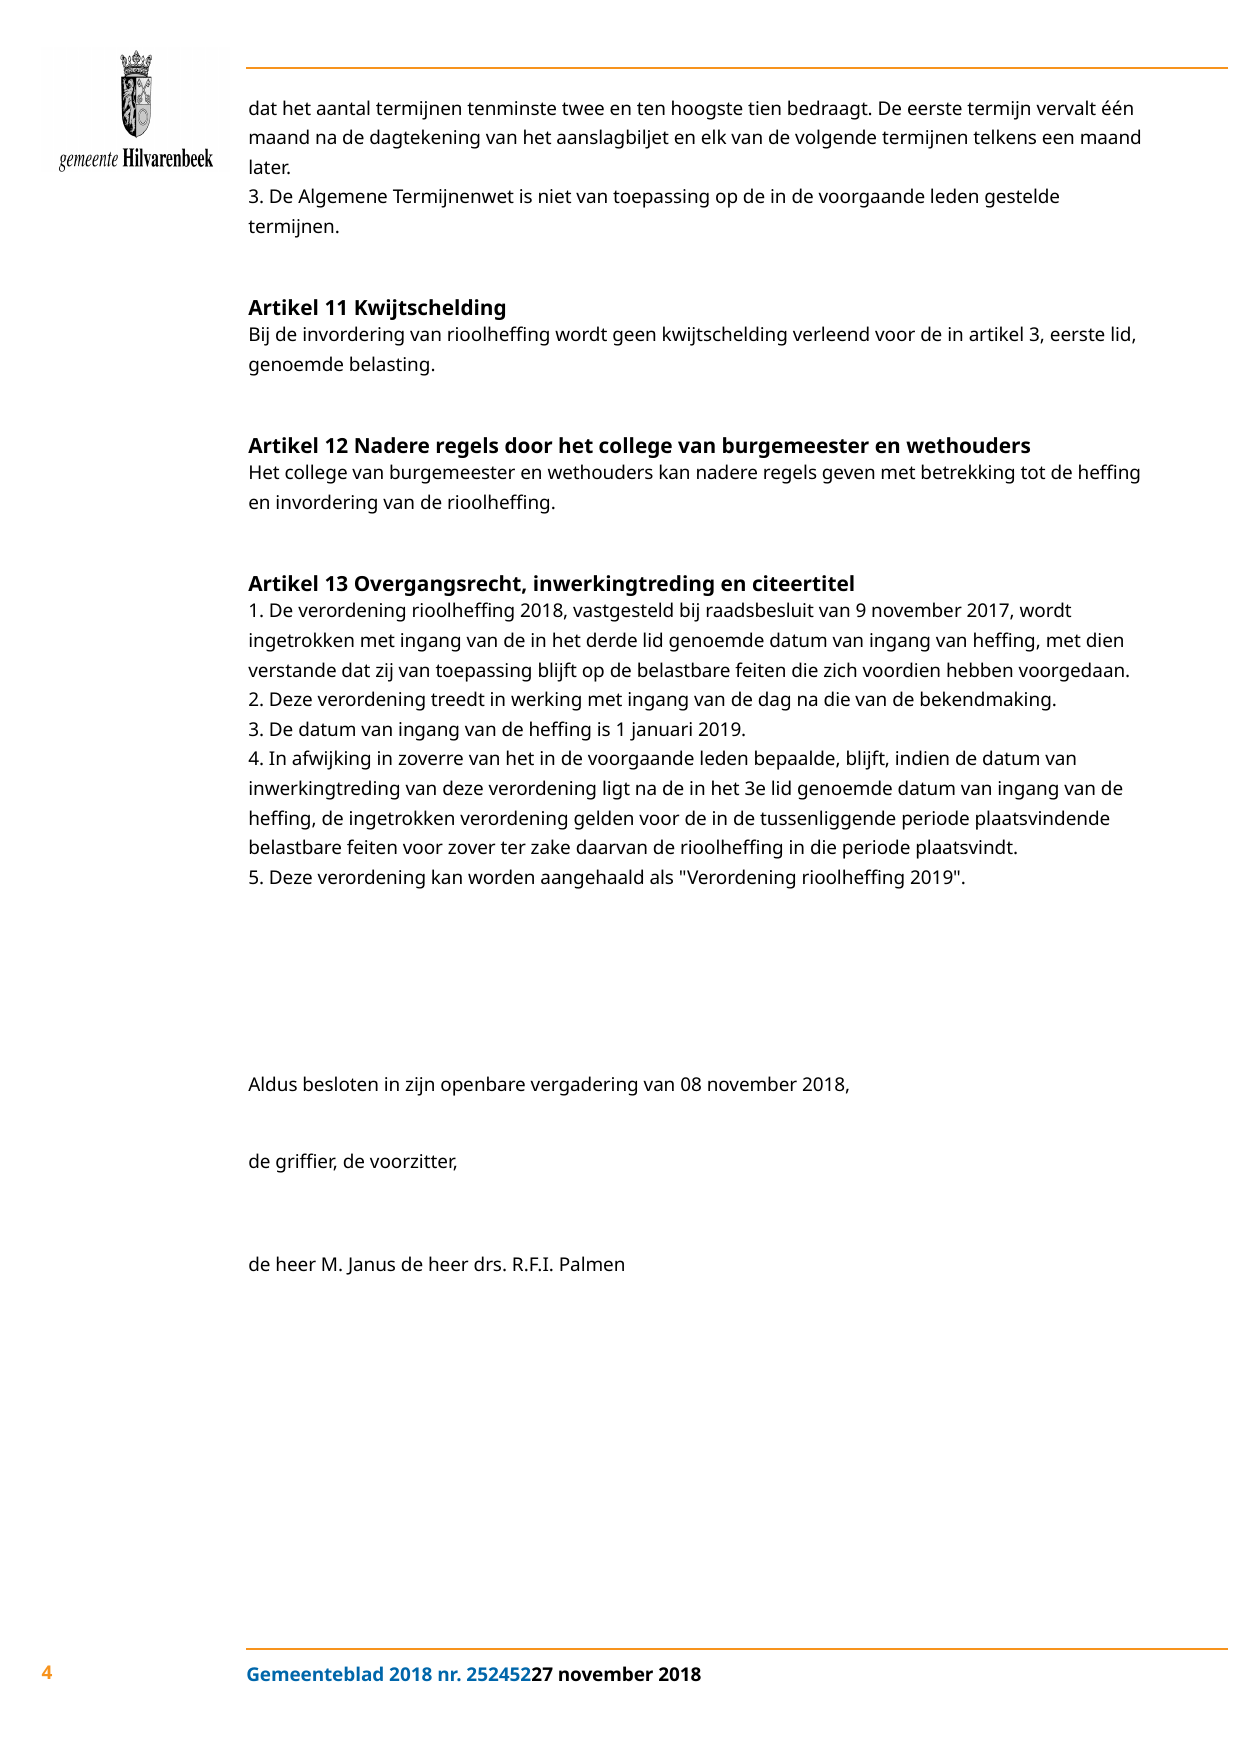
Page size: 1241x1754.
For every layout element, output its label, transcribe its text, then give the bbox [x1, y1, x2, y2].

text Artikel 12 Nadere regels door het college van burgemeester en wethouders [248, 431, 1152, 459]
text Het college van burgemeester en wethouders kan nadere regels geven met betrekking tot de heffing en invordering van de rioolheffing. [248, 459, 1152, 515]
text 2. Deze verordening treedt in werking met ingang van de dag na die van de bekendmaking. [248, 686, 1152, 712]
text de heer M. Janus de heer drs. R.F.I. Palmen [248, 1251, 1152, 1277]
text Aldus besloten in zijn openbare vergadering van 08 november 2018, [248, 1071, 1152, 1097]
picture [41, 47, 231, 172]
text 4. In afwijking in zoverre van het in de voorgaande leden bepaalde, blijft, indien de datum van inwerkingtreding van deze verordening ligt na de in het 3e lid genoemde datum van ingang van de heffing, de ingetrokken verordening gelden voor de in de tussenliggende periode plaatsvindende belastbare feiten voor zover ter zake daarvan de rioolheffing in die periode plaatsvindt. [248, 746, 1152, 860]
text 5. Deze verordening kan worden aangehaald als "Verordening rioolheffing 2019". [248, 864, 1152, 889]
text Artikel 13 Overgangsrecht, inwerkingtreding en citeertitel [248, 569, 1152, 598]
text dat het aantal termijnen tenminste twee en ten hoogste tien bedraagt. De eerste termijn vervalt één maand na de dagtekening van het aanslagbiljet en elk van de volgende termijnen telkens een maand later. [248, 95, 1152, 180]
text 3. De Algemene Termijnenwet is niet van toepassing op de in de voorgaande leden gestelde termijnen. [248, 183, 1152, 239]
text 1. De verordening rioolheffing 2018, vastgesteld bij raadsbesluit van 9 november 2017, wordt ingetrokken met ingang van de in het derde lid genoemde datum van ingang van heffing, met dien verstande dat zij van toepassing blijft op de belastbare feiten die zich voordien hebben voorgedaan. [248, 598, 1152, 682]
text de griffier, de voorzitter, [248, 1148, 1152, 1174]
text 3. De datum van ingang van de heffing is 1 januari 2019. [248, 716, 1152, 742]
text Bij de invordering van rioolheffing wordt geen kwijtschelding verleend voor de in artikel 3, eerste lid, genoemde belasting. [248, 322, 1152, 377]
text Artikel 11 Kwijtschelding [248, 293, 1152, 322]
